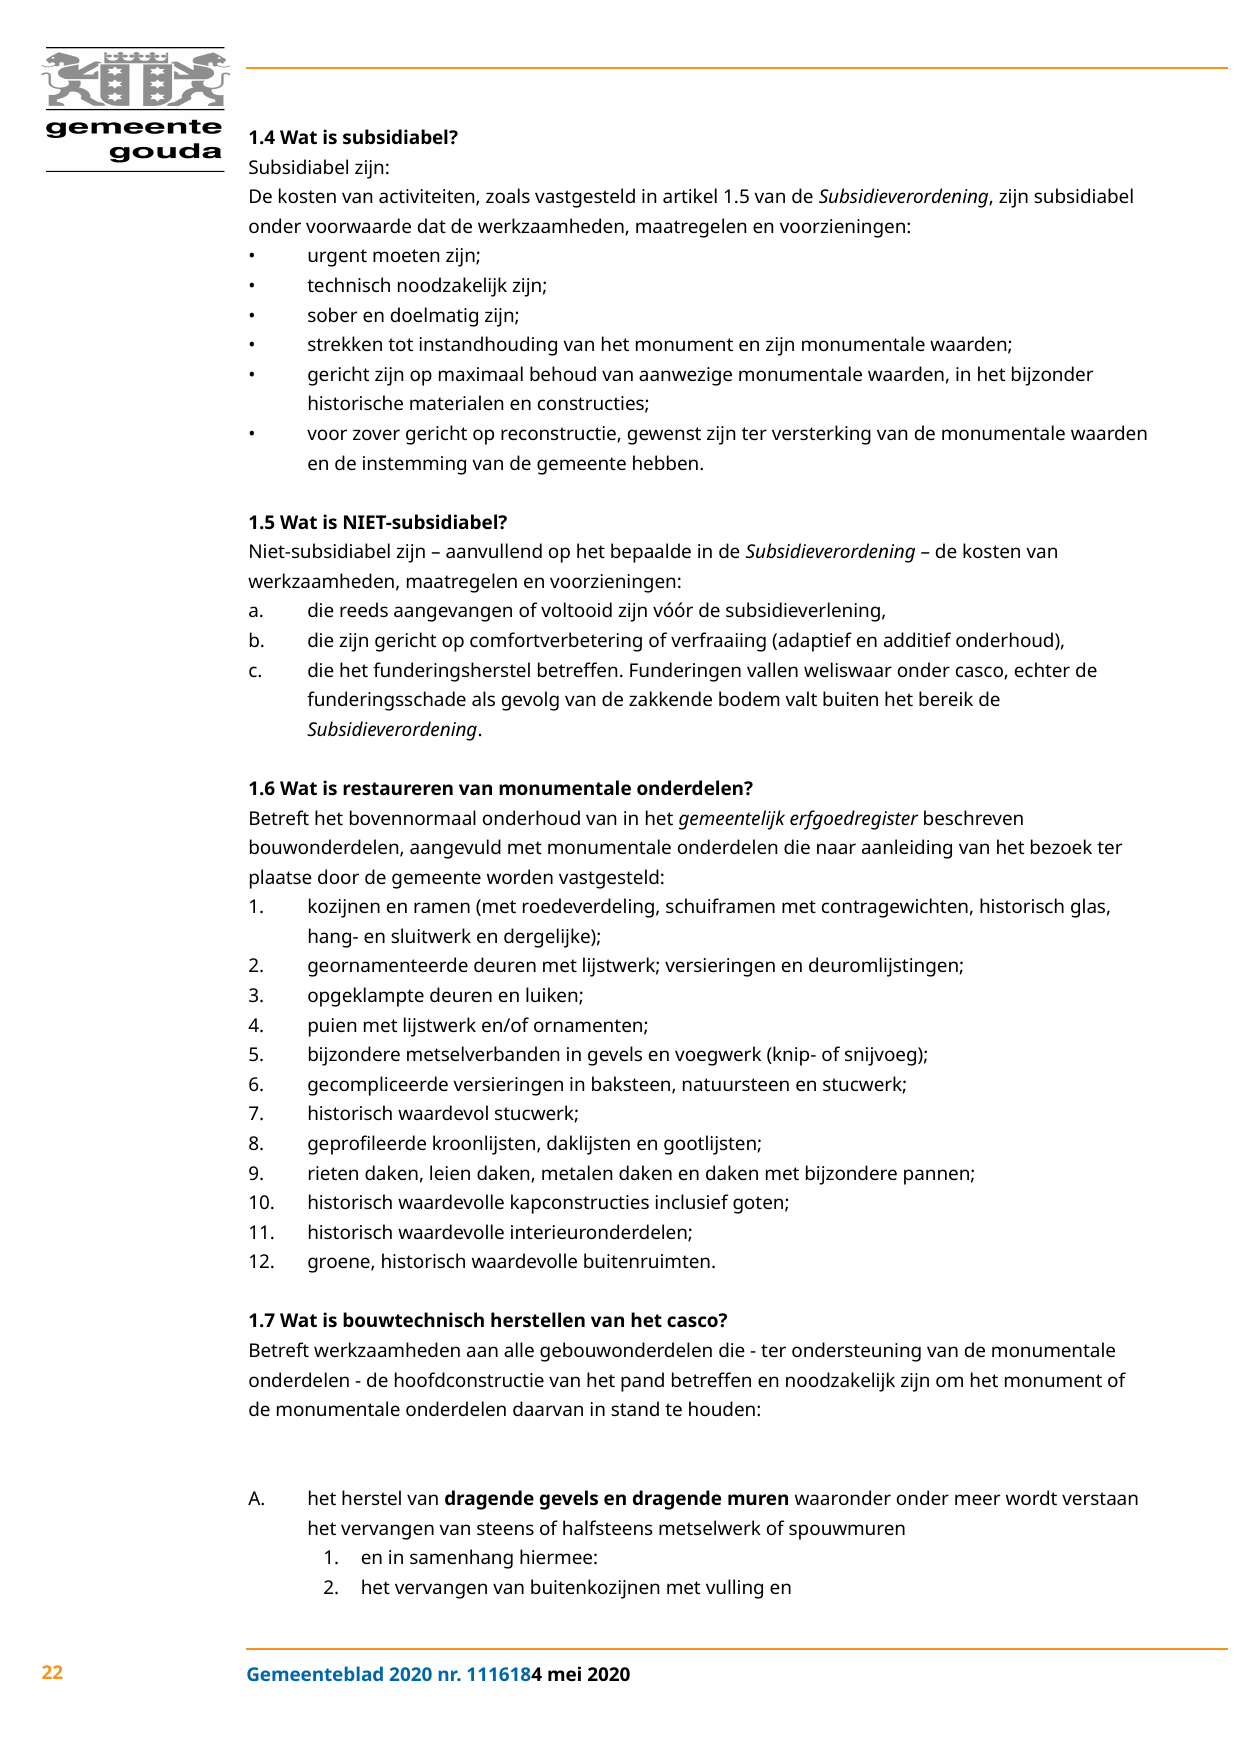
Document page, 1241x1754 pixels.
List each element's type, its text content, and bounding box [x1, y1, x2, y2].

list rieten daken, leien daken, metalen daken en daken met bijzondere pannen; [248, 1160, 1152, 1186]
picture [41, 47, 231, 172]
list puien met lijstwerk en/of ornamenten; [248, 1012, 1152, 1038]
text Betreft het bovennormaal onderhoud van in het gemeentelijk erfgoedregister beschreven bouwonderdelen, aangevuld met monumentale onderdelen die naar aanleiding van het bezoek ter plaatse door de gemeente worden vastgesteld: [248, 805, 1152, 890]
text De kosten van activiteiten, zoals vastgesteld in artikel 1.5 van de Subsidieverordening, zijn subsidiabel onder voorwaarde dat de werkzaamheden, maatregelen en voorzieningen: [248, 183, 1152, 239]
text Niet-subsidiabel zijn – aanvullend op het bepaalde in de Subsidieverordening – de kosten van werkzaamheden, maatregelen en voorzieningen: [248, 538, 1152, 594]
list urgent moeten zijn; [248, 243, 1152, 268]
text 1.4 Wat is subsidiabel? [248, 124, 1152, 150]
text Subsidiabel zijn: [248, 154, 1152, 180]
list het herstel van dragende gevels en dragende muren waaronder onder meer wordt verstaan het vervangen van steens of halfsteens metselwerk of spouwmuren [248, 1485, 1152, 1541]
list kozijnen en ramen (met roedeverdeling, schuiframen met contragewichten, historisch glas, hang- en sluitwerk en dergelijke); [248, 893, 1152, 949]
list gecompliceerde versieringen in baksteen, natuursteen en stucwerk; [248, 1071, 1152, 1097]
list die het funderingsherstel betreffen. Funderingen vallen weliswaar onder casco, echter de funderingsschade als gevolg van de zakkende bodem valt buiten het bereik de Subsidieverordening. [248, 657, 1152, 742]
list die zijn gericht op comfortverbetering of verfraaiing (adaptief en additief onderhoud), [248, 627, 1152, 653]
text 1.5 Wat is NIET-subsidiabel? [248, 509, 1152, 535]
list historisch waardevolle kapconstructies inclusief goten; [248, 1189, 1152, 1215]
list groene, historisch waardevolle buitenruimten. [248, 1248, 1152, 1274]
list sober en doelmatig zijn; [248, 302, 1152, 328]
list bijzondere metselverbanden in gevels en voegwerk (knip- of snijvoeg); [248, 1041, 1152, 1067]
list historisch waardevolle interieuronderdelen; [248, 1219, 1152, 1245]
text 1.7 Wat is bouwtechnisch herstellen van het casco? [248, 1308, 1152, 1333]
list gericht zijn op maximaal behoud van aanwezige monumentale waarden, in het bijzonder historische materialen en constructies; [248, 361, 1152, 416]
list opgeklampte deuren en luiken; [248, 982, 1152, 1008]
list geprofileerde kroonlijsten, daklijsten en gootlijsten; [248, 1130, 1152, 1156]
text Betreft werkzaamheden aan alle gebouwonderdelen die - ter ondersteuning van de monumentale onderdelen - de hoofdconstructie van het pand betreffen en noodzakelijk zijn om het monument of de monumentale onderdelen daarvan in stand te houden: [248, 1337, 1152, 1422]
list geornamenteerde deuren met lijstwerk; versieringen en deuromlijstingen; [248, 953, 1152, 978]
list die reeds aangevangen of voltooid zijn vóór de subsidieverlening, [248, 598, 1152, 623]
text 1.6 Wat is restaureren van monumentale onderdelen? [248, 775, 1152, 801]
list technisch noodzakelijk zijn; [248, 272, 1152, 298]
list en in samenhang hiermee: [323, 1544, 1152, 1570]
list het vervangen van buitenkozijnen met vulling en [323, 1574, 1152, 1600]
list historisch waardevol stucwerk; [248, 1101, 1152, 1126]
list strekken tot instandhouding van het monument en zijn monumentale waarden; [248, 331, 1152, 357]
list voor zover gericht op reconstructie, gewenst zijn ter versterking van de monumentale waarden en de instemming van de gemeente hebben. [248, 420, 1152, 476]
